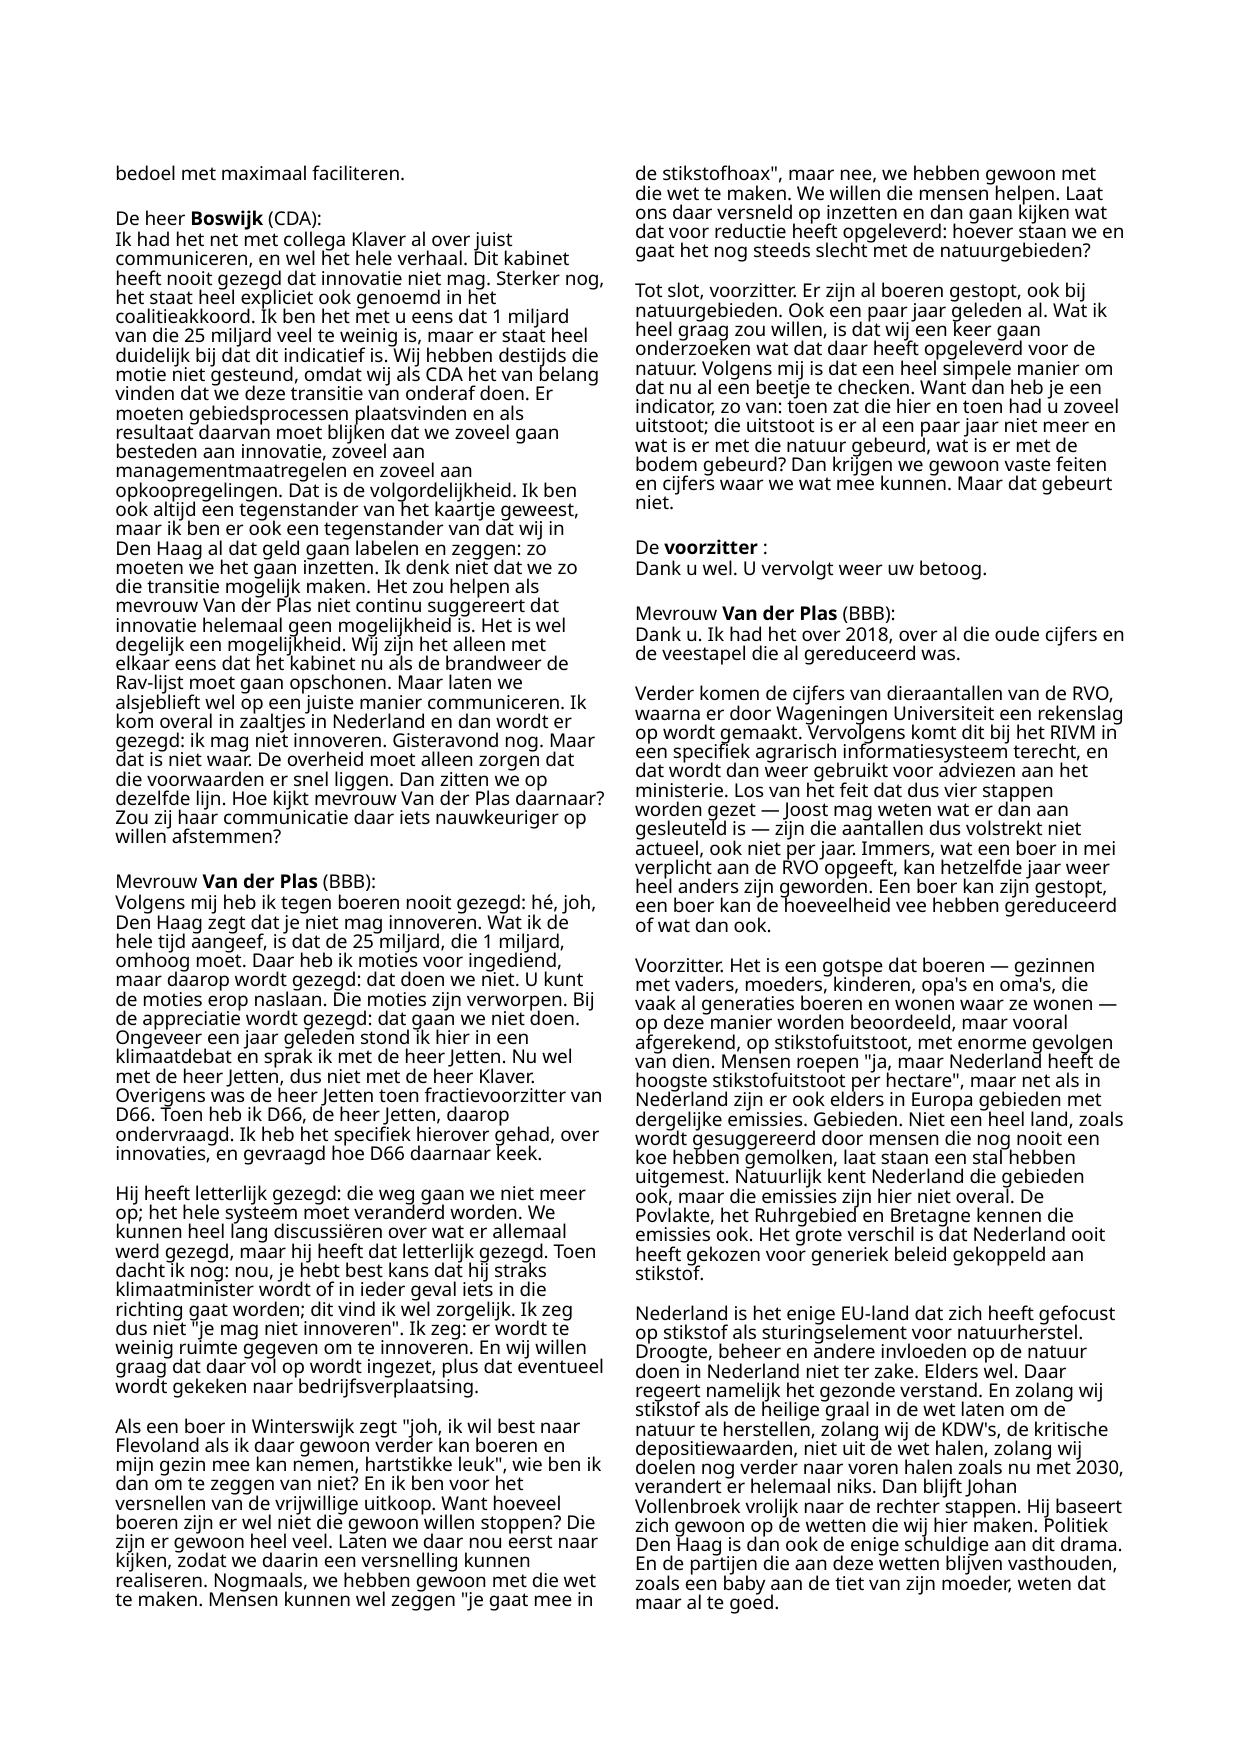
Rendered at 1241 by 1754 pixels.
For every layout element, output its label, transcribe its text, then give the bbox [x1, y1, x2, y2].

text Mevrouw Van der Plas (BBB): [115, 869, 605, 894]
text Volgens mij heb ik tegen boeren nooit gezegd: hé, joh, Den Haag zegt dat je niet mag innoveren. Wat ik de hele tijd aangeef, is dat de 25 miljard, die 1 miljard, omhoog moet. Daar heb ik moties voor ingediend, maar daarop wordt gezegd: dat doen we niet. U kunt de moties erop naslaan. Die moties zijn verworpen. Bij de appreciatie wordt gezegd: dat gaan we niet doen. Ongeveer een jaar geleden stond ik hier in een klimaatdebat en sprak ik met de heer Jetten. Nu wel met de heer Jetten, dus niet met de heer Klaver. Overigens was de heer Jetten toen fractievoorzitter van D66. Toen heb ik D66, de heer Jetten, daarop ondervraagd. Ik heb het specifiek hierover gehad, over innovaties, en gevraagd hoe D66 daarnaar keek. [115, 894, 605, 1164]
text bedoel met maximaal faciliteren. [115, 165, 605, 184]
text Ik had het net met collega Klaver al over juist communiceren, en wel het hele verhaal. Dit kabinet heeft nooit gezegd dat innovatie niet mag. Sterker nog, het staat heel expliciet ook genoemd in het coalitieakkoord. Ik ben het met u eens dat 1 miljard van die 25 miljard veel te weinig is, maar er staat heel duidelijk bij dat dit indicatief is. Wij hebben destijds die motie niet gesteund, omdat wij als CDA het van belang vinden dat we deze transitie van onderaf doen. Er moeten gebiedsprocessen plaatsvinden en als resultaat daarvan moet blijken dat we zoveel gaan besteden aan innovatie, zoveel aan managementmaatregelen en zoveel aan opkoopregelingen. Dat is de volgordelijkheid. Ik ben ook altijd een tegenstander van het kaartje geweest, maar ik ben er ook een tegenstander van dat wij in Den Haag al dat geld gaan labelen en zeggen: zo moeten we het gaan inzetten. Ik denk niet dat we zo die transitie mogelijk maken. Het zou helpen als mevrouw Van der Plas niet continu suggereert dat innovatie helemaal geen mogelijkheid is. Het is wel degelijk een mogelijkheid. Wij zijn het alleen met elkaar eens dat het kabinet nu als de brandweer de Rav-lijst moet gaan opschonen. Maar laten we alsjeblieft wel op een juiste manier communiceren. Ik kom overal in zaaltjes in Nederland en dan wordt er gezegd: ik mag niet innoveren. Gisteravond nog. Maar dat is niet waar. De overheid moet alleen zorgen dat die voorwaarden er snel liggen. Dan zitten we op dezelfde lijn. Hoe kijkt mevrouw Van der Plas daarnaar? Zou zij haar communicatie daar iets nauwkeuriger op willen afstemmen? [115, 231, 605, 848]
text Verder komen de cijfers van dieraantallen van de RVO, waarna er door Wageningen Universiteit een rekenslag op wordt gemaakt. Vervolgens komt dit bij het RIVM in een specifiek agrarisch informatiesysteem terecht, en dat wordt dan weer gebruikt voor adviezen aan het ministerie. Los van het feit dat dus vier stappen worden gezet — Joost mag weten wat er dan aan gesleuteld is — zijn die aantallen dus volstrekt niet actueel, ook niet per jaar. Immers, wat een boer in mei verplicht aan de RVO opgeeft, kan hetzelfde jaar weer heel anders zijn geworden. Een boer kan zijn gestopt, een boer kan de hoeveelheid vee hebben gereduceerd of wat dan ook. [635, 685, 1125, 936]
text Voorzitter. Het is een gotspe dat boeren — gezinnen met vaders, moeders, kinderen, opa's en oma's, die vaak al generaties boeren en wonen waar ze wonen — op deze manier worden beoordeeld, maar vooral afgerekend, op stikstofuitstoot, met enorme gevolgen van dien. Mensen roepen "ja, maar Nederland heeft de hoogste stikstofuitstoot per hectare", maar net als in Nederland zijn er ook elders in Europa gebieden met dergelijke emissies. Gebieden. Niet een heel land, zoals wordt gesuggereerd door mensen die nog nooit een koe hebben gemolken, laat staan een stal hebben uitgemest. Natuurlijk kent Nederland die gebieden ook, maar die emissies zijn hier niet overal. De Povlakte, het Ruhrgebied en Bretagne kennen die emissies ook. Het grote verschil is dat Nederland ooit heeft gekozen voor generiek beleid gekoppeld aan stikstof. [635, 957, 1125, 1284]
text Hij heeft letterlijk gezegd: die weg gaan we niet meer op; het hele systeem moet veranderd worden. We kunnen heel lang discussiëren over wat er allemaal werd gezegd, maar hij heeft dat letterlijk gezegd. Toen dacht ik nog: nou, je hebt best kans dat hij straks klimaatminister wordt of in ieder geval iets in die richting gaat worden; dit vind ik wel zorgelijk. Ik zeg dus niet "je mag niet innoveren". Ik zeg: er wordt te weinig ruimte gegeven om te innoveren. En wij willen graag dat daar vol op wordt ingezet, plus dat eventueel wordt gekeken naar bedrijfsverplaatsing. [115, 1185, 605, 1397]
text De heer Boswijk (CDA): [115, 205, 605, 231]
text Mevrouw Van der Plas (BBB): [635, 600, 1125, 626]
text de stikstofhoax", maar nee, we hebben gewoon met die wet te maken. We willen die mensen helpen. Laat ons daar versneld op inzetten en dan gaan kijken wat dat voor reductie heeft opgeleverd: hoever staan we en gaat het nog steeds slecht met de natuurgebieden? [635, 165, 1125, 262]
text Dank u wel. U vervolgt weer uw betoog. [635, 560, 1125, 579]
text Dank u. Ik had het over 2018, over al die oude cijfers en de veestapel die al gereduceerd was. [635, 626, 1125, 664]
text Tot slot, voorzitter. Er zijn al boeren gestopt, ook bij natuurgebieden. Ook een paar jaar geleden al. Wat ik heel graag zou willen, is dat wij een keer gaan onderzoeken wat dat daar heeft opgeleverd voor de natuur. Volgens mij is dat een heel simpele manier om dat nu al een beetje te checken. Want dan heb je een indicator, zo van: toen zat die hier en toen had u zoveel uitstoot; die uitstoot is er al een paar jaar niet meer en wat is er met die natuur gebeurd, wat is er met de bodem gebeurd? Dan krijgen we gewoon vaste feiten en cijfers waar we wat mee kunnen. Maar dat gebeurt niet. [635, 282, 1125, 514]
text Nederland is het enige EU-land dat zich heeft gefocust op stikstof als sturingselement voor natuurherstel. Droogte, beheer en andere invloeden op de natuur doen in Nederland niet ter zake. Elders wel. Daar regeert namelijk het gezonde verstand. En zolang wij stikstof als de heilige graal in de wet laten om de natuur te herstellen, zolang wij de KDW's, de kritische depositiewaarden, niet uit de wet halen, zolang wij doelen nog verder naar voren halen zoals nu met 2030, verandert er helemaal niks. Dan blijft Johan Vollenbroek vrolijk naar de rechter stappen. Hij baseert zich gewoon op de wetten die wij hier maken. Politiek Den Haag is dan ook de enige schuldige aan dit drama. En de partijen die aan deze wetten blijven vasthouden, zoals een baby aan de tiet van zijn moeder, weten dat maar al te goed. [635, 1305, 1125, 1613]
text Als een boer in Winterswijk zegt "joh, ik wil best naar Flevoland als ik daar gewoon verder kan boeren en mijn gezin mee kan nemen, hartstikke leuk", wie ben ik dan om te zeggen van niet? En ik ben voor het versnellen van de vrijwillige uitkoop. Want hoeveel boeren zijn er wel niet die gewoon willen stoppen? Die zijn er gewoon heel veel. Laten we daar nou eerst naar kijken, zodat we daarin een versnelling kunnen realiseren. Nogmaals, we hebben gewoon met die wet te maken. Mensen kunnen wel zeggen "je gaat mee in [115, 1418, 605, 1610]
text De voorzitter : [635, 534, 1125, 560]
